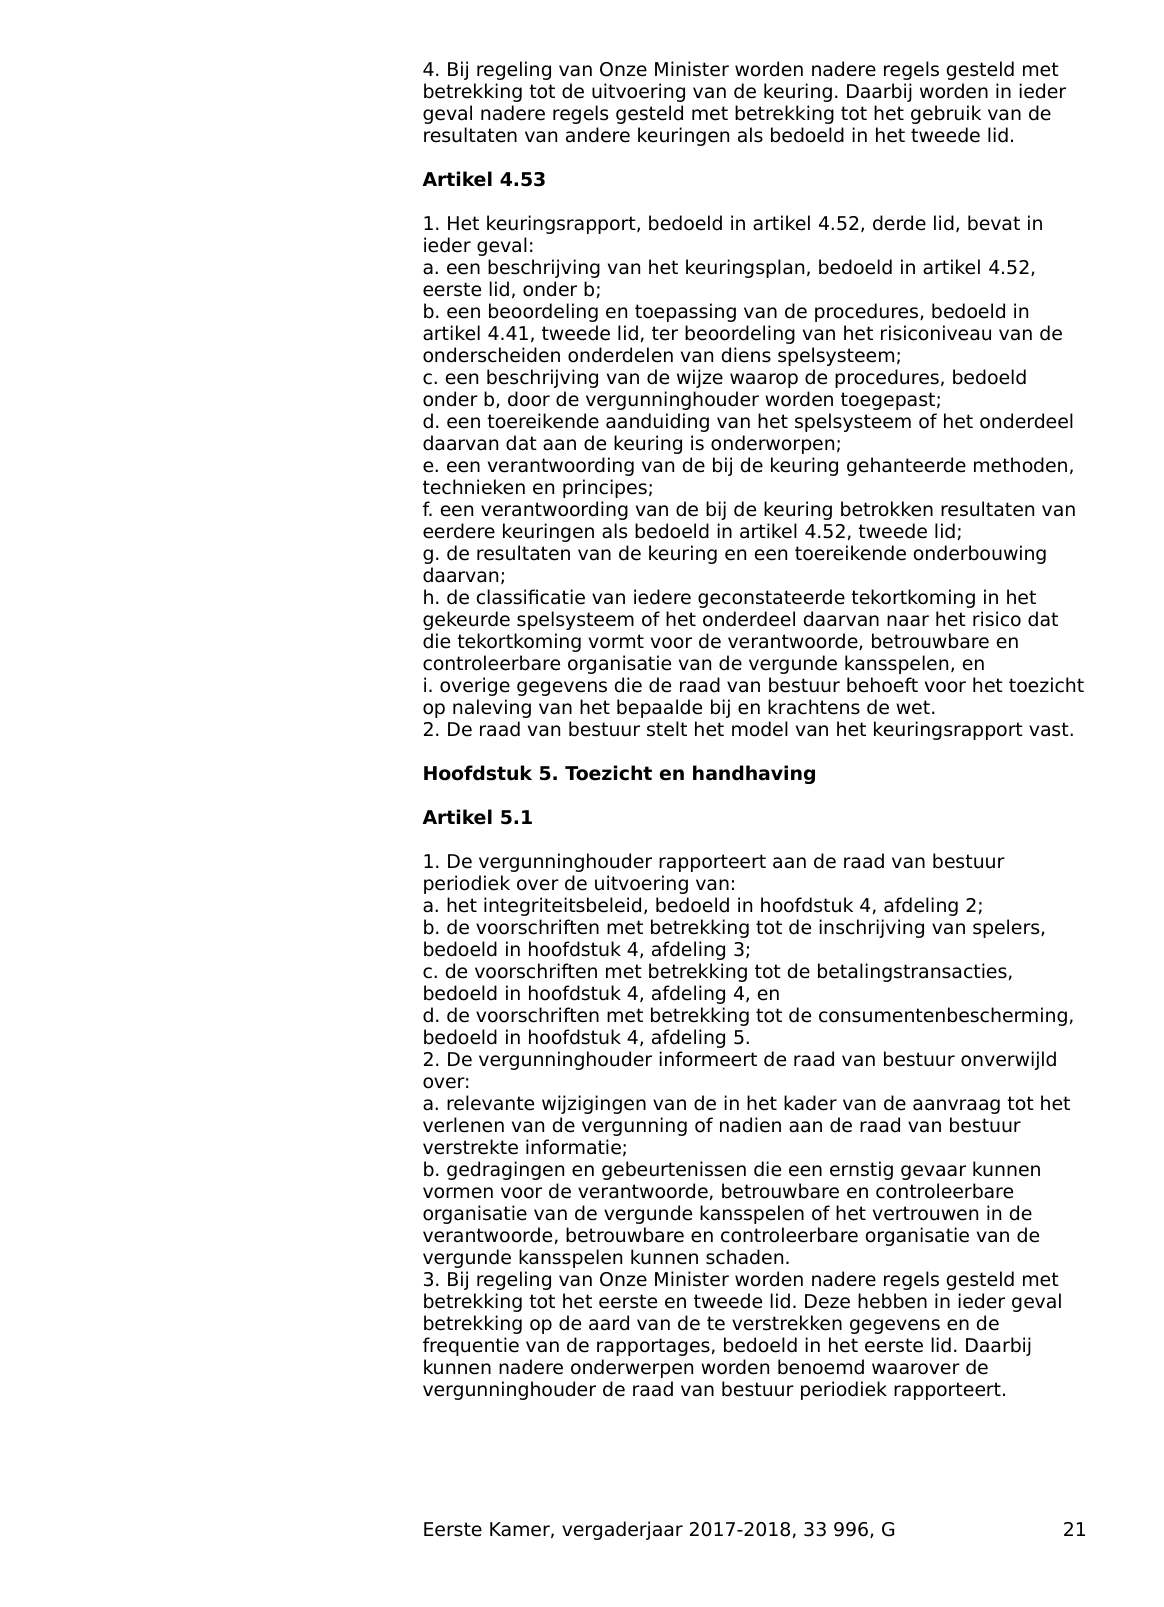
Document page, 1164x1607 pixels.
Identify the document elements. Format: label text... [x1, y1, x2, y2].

text a. relevante wijzigingen van de in het kader van de aanvraag tot het verlenen van de vergunning of nadien aan de raad van bestuur verstrekte informatie; [422, 1093, 1087, 1159]
text b. een beoordeling en toepassing van de procedures, bedoeld in artikel 4.41, tweede lid, ter beoordeling van het risiconiveau van de onderscheiden onderdelen van diens spelsysteem; [422, 301, 1087, 367]
text a. een beschrijving van het keuringsplan, bedoeld in artikel 4.52, eerste lid, onder b; [422, 257, 1087, 301]
text 2. De raad van bestuur stelt het model van het keuringsrapport vast. [422, 719, 1087, 741]
text 4. Bij regeling van Onze Minister worden nadere regels gesteld met betrekking tot de uitvoering van de keuring. Daarbij worden in ieder geval nadere regels gesteld met betrekking tot het gebruik van de resultaten van andere keuringen als bedoeld in het tweede lid. [422, 59, 1087, 147]
text f. een verantwoording van de bij de keuring betrokken resultaten van eerdere keuringen als bedoeld in artikel 4.52, tweede lid; [422, 499, 1087, 543]
text 3. Bij regeling van Onze Minister worden nadere regels gesteld met betrekking tot het eerste en tweede lid. Deze hebben in ieder geval betrekking op de aard van de te verstrekken gegevens en de frequentie van de rapportages, bedoeld in het eerste lid. Daarbij kunnen nadere onderwerpen worden benoemd waarover de vergunninghouder de raad van bestuur periodiek rapporteert. [422, 1269, 1087, 1401]
text d. de voorschriften met betrekking tot de consumentenbescherming, bedoeld in hoofdstuk 4, afdeling 5. [422, 1005, 1087, 1049]
text i. overige gegevens die de raad van bestuur behoeft voor het toezicht op naleving van het bepaalde bij en krachtens de wet. [422, 675, 1087, 719]
text b. gedragingen en gebeurtenissen die een ernstig gevaar kunnen vormen voor de verantwoorde, betrouwbare en controleerbare organisatie van de vergunde kansspelen of het vertrouwen in de verantwoorde, betrouwbare en controleerbare organisatie van de vergunde kansspelen kunnen schaden. [422, 1159, 1087, 1269]
text e. een verantwoording van de bij de keuring gehanteerde methoden, technieken en principes; [422, 455, 1087, 499]
text 1. De vergunninghouder rapporteert aan de raad van bestuur periodiek over de uitvoering van: [422, 851, 1087, 895]
text 2. De vergunninghouder informeert de raad van bestuur onverwijld over: [422, 1049, 1087, 1093]
text c. de voorschriften met betrekking tot de betalingstransacties, bedoeld in hoofdstuk 4, afdeling 4, en [422, 961, 1087, 1005]
text d. een toereikende aanduiding van het spelsysteem of het onderdeel daarvan dat aan de keuring is onderworpen; [422, 411, 1087, 455]
subtitle Hoofdstuk 5. Toezicht en handhaving [422, 763, 1087, 785]
text h. de classificatie van iedere geconstateerde tekortkoming in het gekeurde spelsysteem of het onderdeel daarvan naar het risico dat die tekortkoming vormt voor de verantwoorde, betrouwbare en controleerbare organisatie van de vergunde kansspelen, en [422, 587, 1087, 675]
text g. de resultaten van de keuring en een toereikende onderbouwing daarvan; [422, 543, 1087, 587]
text a. het integriteitsbeleid, bedoeld in hoofdstuk 4, afdeling 2; [422, 895, 1087, 917]
subtitle Artikel 4.53 [422, 169, 1087, 191]
text 1. Het keuringsrapport, bedoeld in artikel 4.52, derde lid, bevat in ieder geval: [422, 213, 1087, 257]
text b. de voorschriften met betrekking tot de inschrijving van spelers, bedoeld in hoofdstuk 4, afdeling 3; [422, 917, 1087, 961]
text c. een beschrijving van de wijze waarop de procedures, bedoeld onder b, door de vergunninghouder worden toegepast; [422, 367, 1087, 411]
subtitle Artikel 5.1 [422, 807, 1087, 829]
